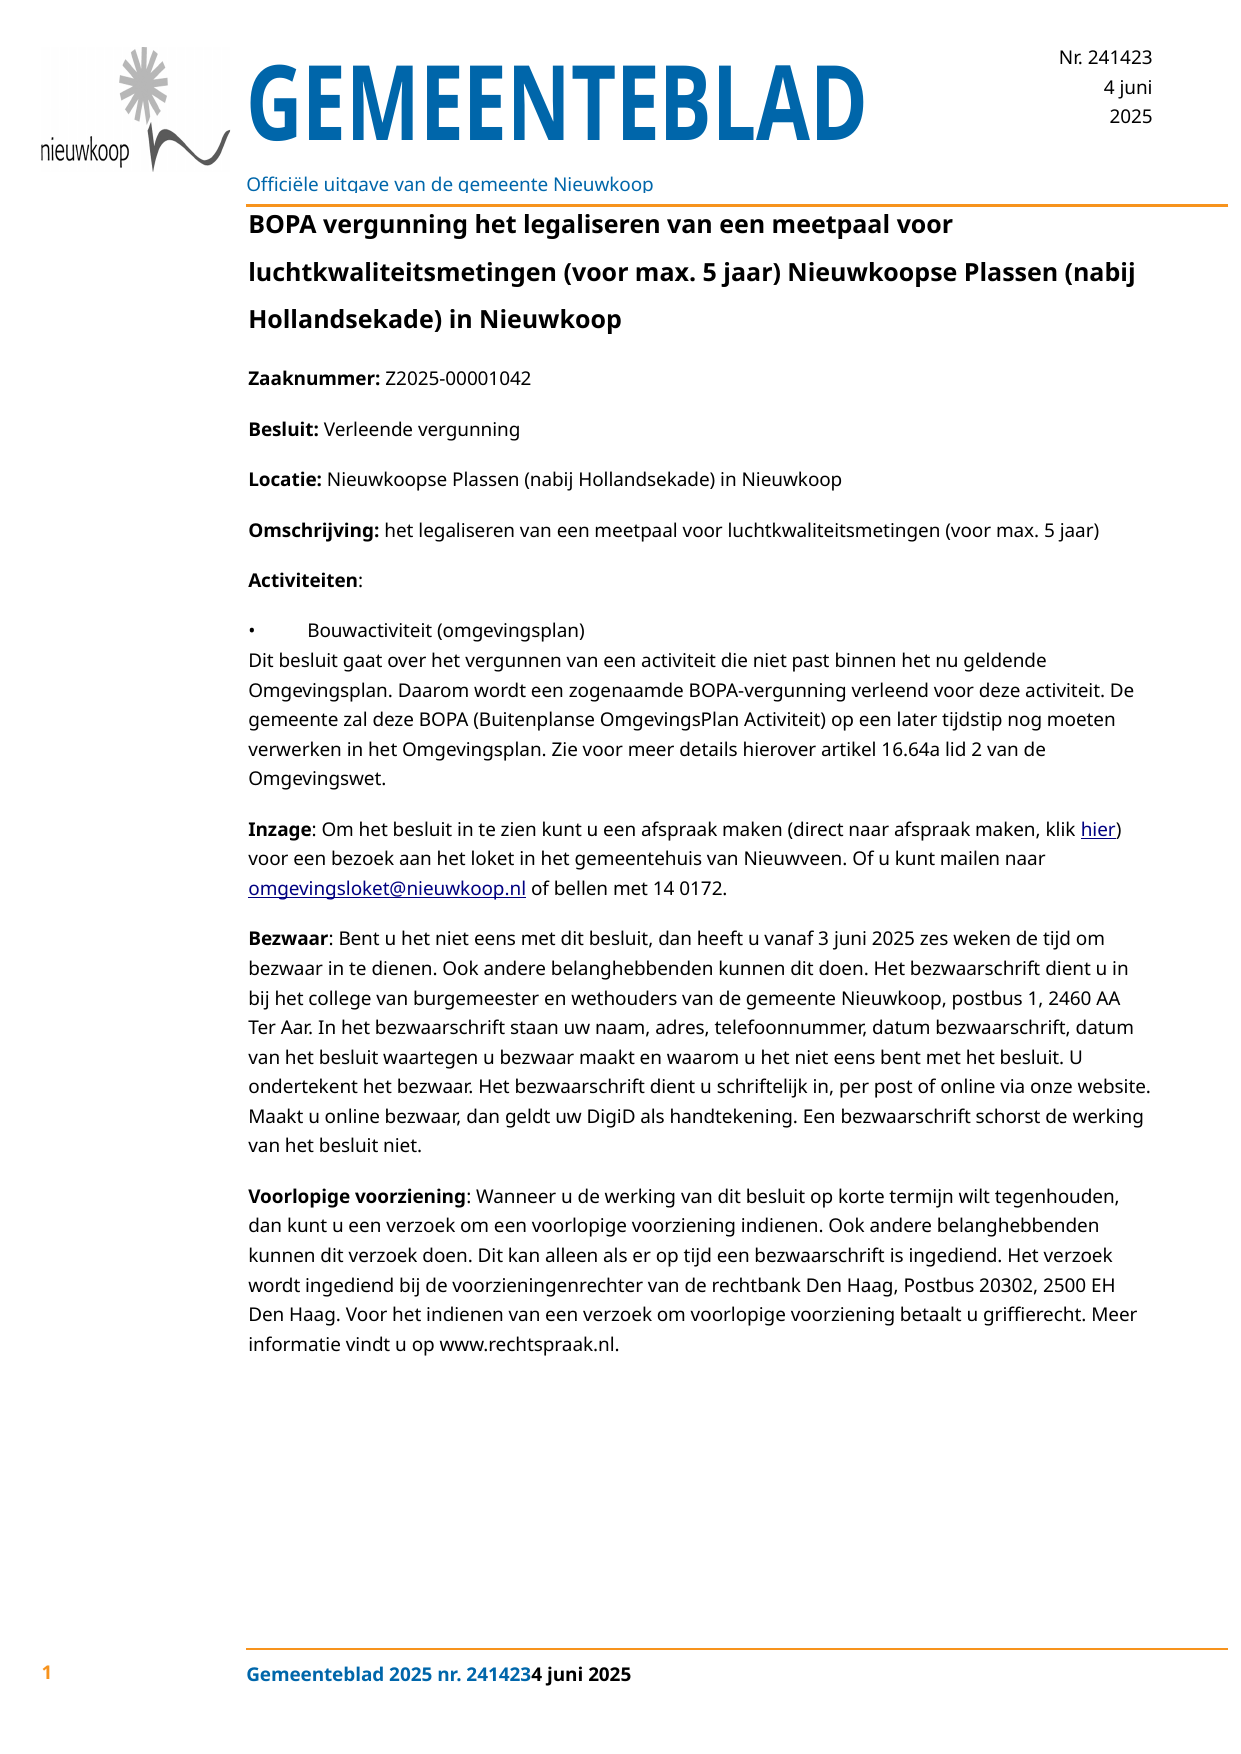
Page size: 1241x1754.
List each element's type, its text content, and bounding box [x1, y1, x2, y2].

text Activiteiten: [248, 567, 1152, 593]
text BOPA vergunning het legaliseren van een meetpaal voor luchtkwaliteitsmetingen (voor max. 5 jaar) Nieuwkoopse Plassen (nabij Hollandsekade) in Nieuwkoop [248, 207, 1152, 336]
text Besluit: Verleende vergunning [248, 416, 1152, 442]
text Omschrijving: het legaliseren van een meetpaal voor luchtkwaliteitsmetingen (voor max. 5 jaar) [248, 517, 1152, 542]
picture [41, 47, 231, 172]
text Locatie: Nieuwkoopse Plassen (nabij Hollandsekade) in Nieuwkoop [248, 466, 1152, 492]
text Bezwaar: Bent u het niet eens met dit besluit, dan heeft u vanaf 3 juni 2025 zes weken de tijd om bezwaar in te dienen. Ook andere belanghebbenden kunnen dit doen. Het bezwaarschrift dient u in bij het college van burgemeester en wethouders van de gemeente Nieuwkoop, postbus 1, 2460 AA Ter Aar. In het bezwaarschrift staan uw naam, adres, telefoonnummer, datum bezwaarschrift, datum van het besluit waartegen u bezwaar maakt en waarom u het niet eens bent met het besluit. U ondertekent het bezwaar. Het bezwaarschrift dient u schriftelijk in, per post of online via onze website. Maakt u online bezwaar, dan geldt uw DigiD als handtekening. Een bezwaarschrift schorst de werking van het besluit niet. [248, 926, 1152, 1158]
text Voorlopige voorziening: Wanneer u de werking van dit besluit op korte termijn wilt tegenhouden, dan kunt u een verzoek om een voorlopige voorziening indienen. Ook andere belanghebbenden kunnen dit verzoek doen. Dit kan alleen als er op tijd een bezwaarschrift is ingediend. Het verzoek wordt ingediend bij de voorzieningenrechter van de rechtbank Den Haag, Postbus 20302, 2500 EH Den Haag. Voor het indienen van een verzoek om voorlopige voorziening betaalt u griffierecht. Meer informatie vindt u op www.rechtspraak.nl. [248, 1183, 1152, 1357]
text Inzage: Om het besluit in te zien kunt u een afspraak maken (direct naar afspraak maken, klik hier) voor een bezoek aan het loket in het gemeentehuis van Nieuwveen. Of u kunt mailen naar omgevingsloket@nieuwkoop.nl of bellen met 14 0172. [248, 816, 1152, 901]
list Bouwactiviteit (omgevingsplan) [248, 618, 1152, 643]
text Dit besluit gaat over het vergunnen van een activiteit die niet past binnen het nu geldende Omgevingsplan. Daarom wordt een zogenaamde BOPA-vergunning verleend voor deze activiteit. De gemeente zal deze BOPA (Buitenplanse OmgevingsPlan Activiteit) op een later tijdstip nog moeten verwerken in het Omgevingsplan. Zie voor meer details hierover artikel 16.64a lid 2 van de Omgevingswet. [248, 647, 1152, 791]
text Zaaknummer: Z2025-00001042 [248, 366, 1152, 391]
